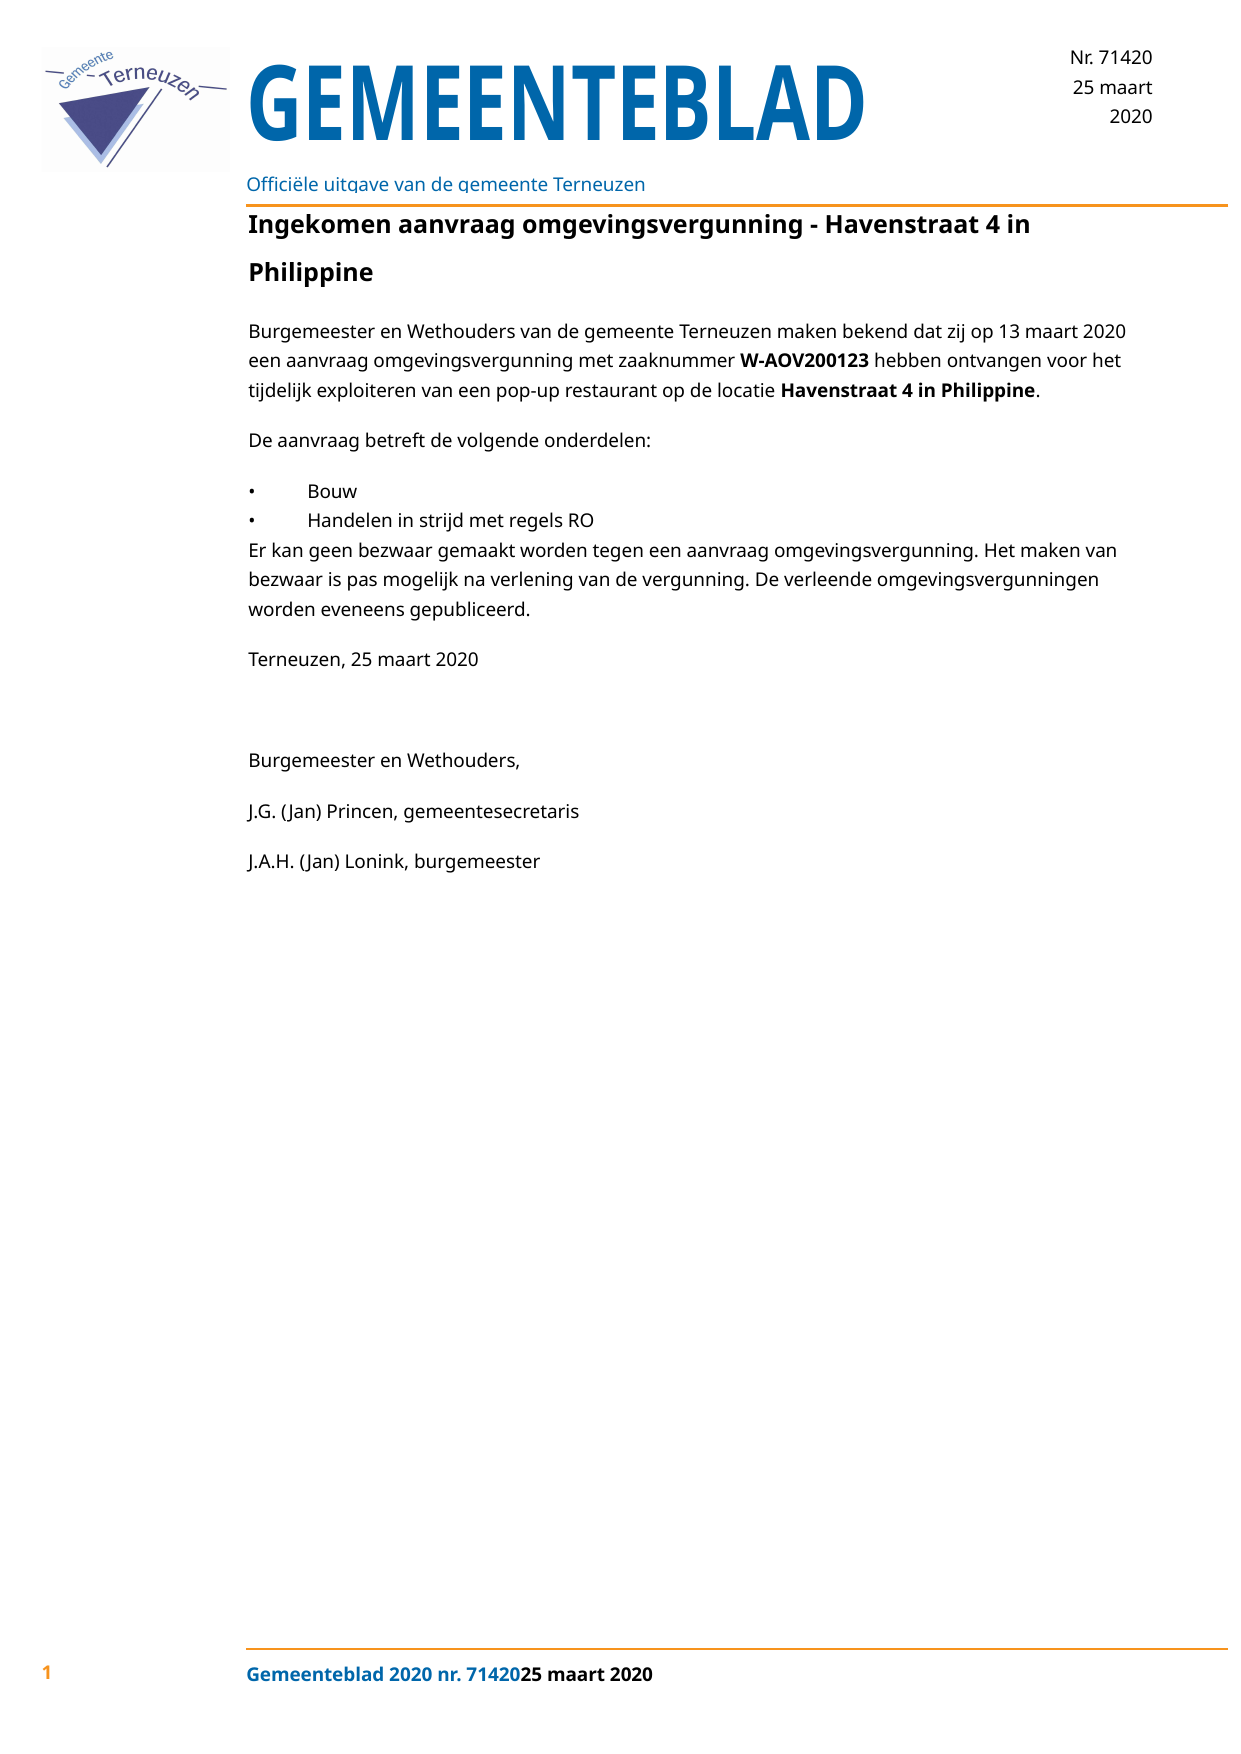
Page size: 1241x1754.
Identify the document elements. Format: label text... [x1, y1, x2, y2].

text J.G. (Jan) Princen, gemeentesecretaris [248, 798, 1152, 824]
text Ingekomen aanvraag omgevingsvergunning - Havenstraat 4 in Philippine [248, 207, 1152, 288]
text Terneuzen, 25 maart 2020 [248, 647, 1152, 672]
text Er kan geen bezwaar gemaakt worden tegen een aanvraag omgevingsvergunning. Het maken van bezwaar is pas mogelijk na verlening van de vergunning. De verleende omgevingsvergunningen worden eveneens gepubliceerd. [248, 537, 1152, 622]
picture [41, 47, 231, 172]
text Burgemeester en Wethouders van de gemeente Terneuzen maken bekend dat zij op 13 maart 2020 een aanvraag omgevingsvergunning met zaaknummer W-AOV200123 hebben ontvangen voor het tijdelijk exploiteren van een pop-up restaurant op de locatie Havenstraat 4 in Philippine. [248, 318, 1152, 403]
text Burgemeester en Wethouders, [248, 747, 1152, 773]
text J.A.H. (Jan) Lonink, burgemeester [248, 848, 1152, 874]
list Handelen in strijd met regels RO [248, 507, 1152, 533]
list Bouw [248, 478, 1152, 504]
text De aanvraag betreft de volgende onderdelen: [248, 427, 1152, 453]
